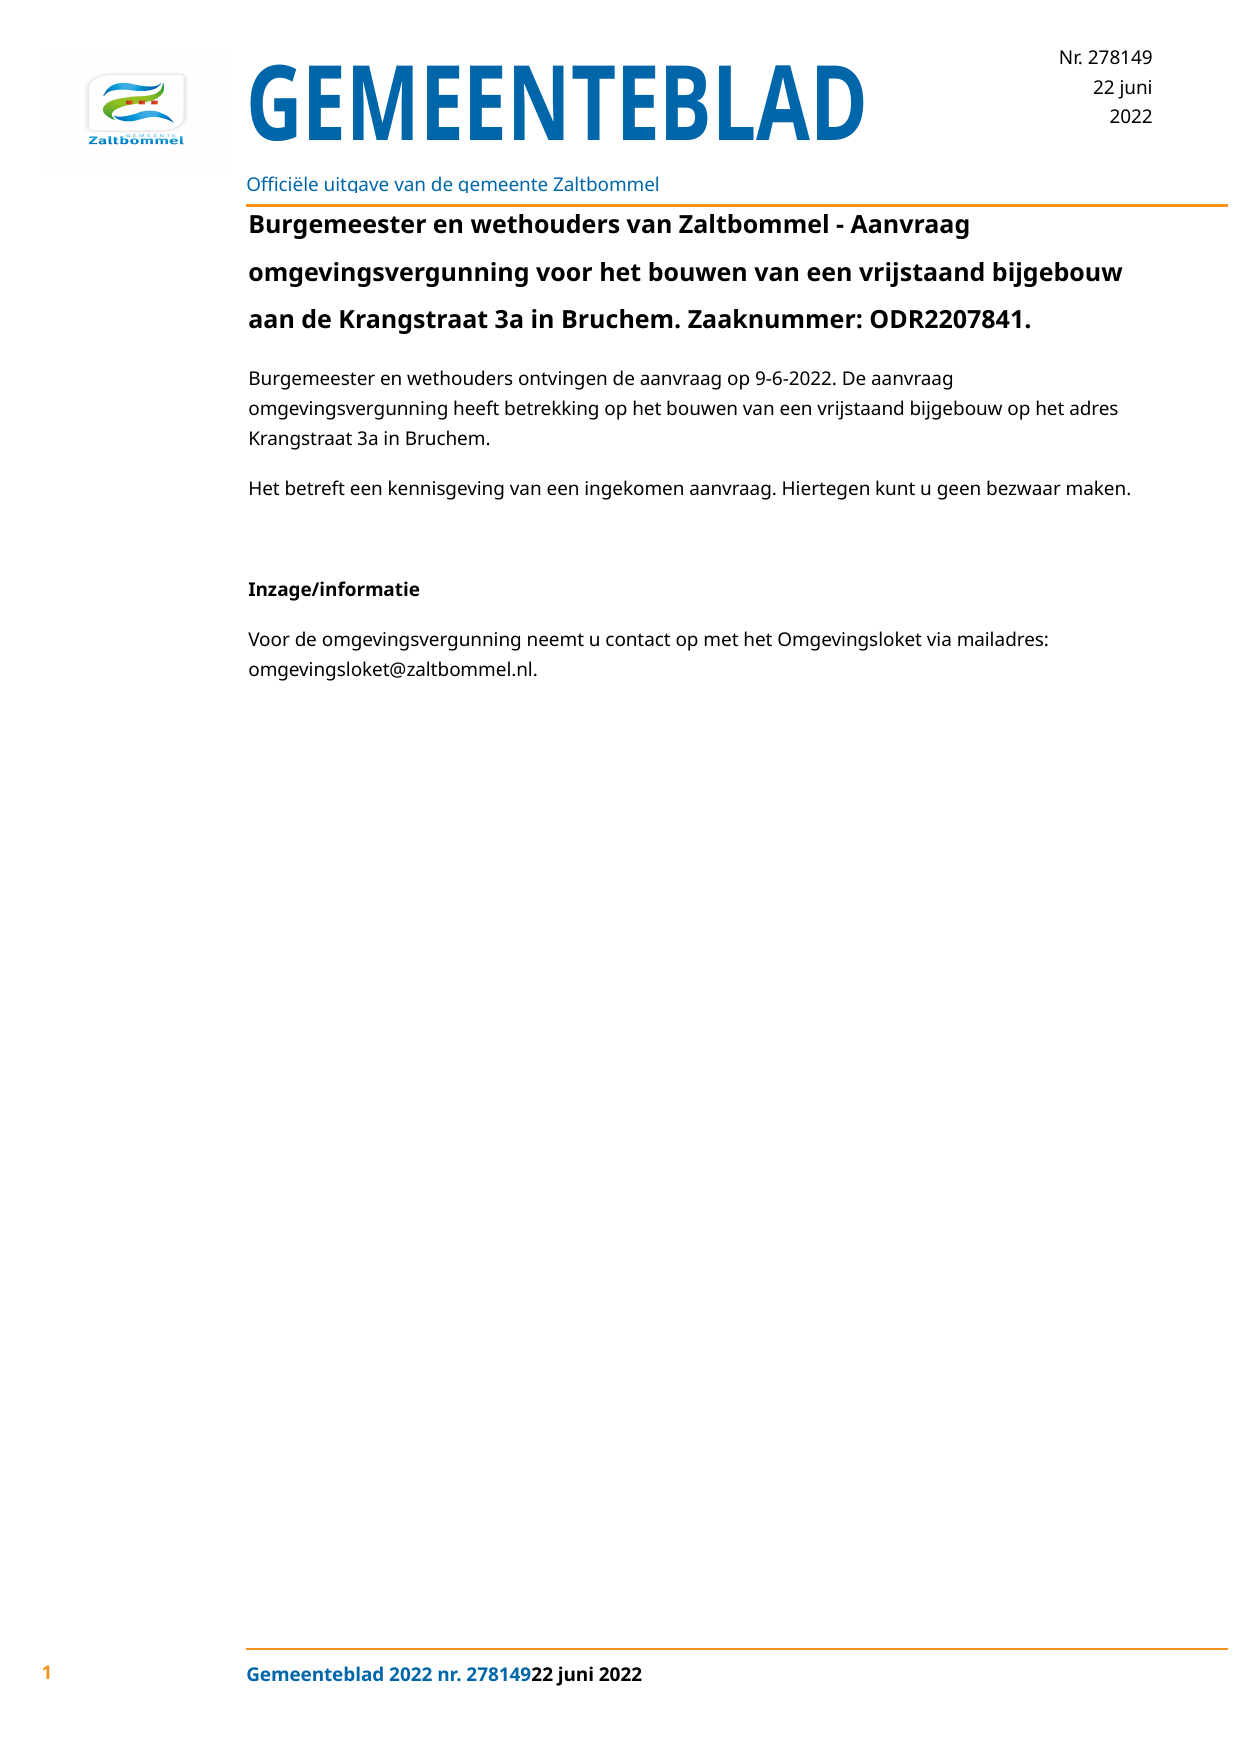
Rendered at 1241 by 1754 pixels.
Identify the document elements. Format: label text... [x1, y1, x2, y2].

text Burgemeester en wethouders van Zaltbommel - Aanvraag omgevingsvergunning voor het bouwen van een vrijstaand bijgebouw aan de Krangstraat 3a in Bruchem. Zaaknummer: ODR2207841. [248, 207, 1152, 336]
text Burgemeester en wethouders ontvingen de aanvraag op 9-6-2022. De aanvraag omgevingsvergunning heeft betrekking op het bouwen van een vrijstaand bijgebouw op het adres Krangstraat 3a in Bruchem. [248, 366, 1152, 450]
text Inzage/informatie [248, 576, 1152, 602]
text Voor de omgevingsvergunning neemt u contact op met het Omgevingsloket via mailadres: omgevingsloket@zaltbommel.nl. [248, 626, 1152, 682]
text Het betreft een kennisgeving van een ingekomen aanvraag. Hiertegen kunt u geen bezwaar maken. [248, 475, 1152, 501]
picture [41, 47, 231, 172]
